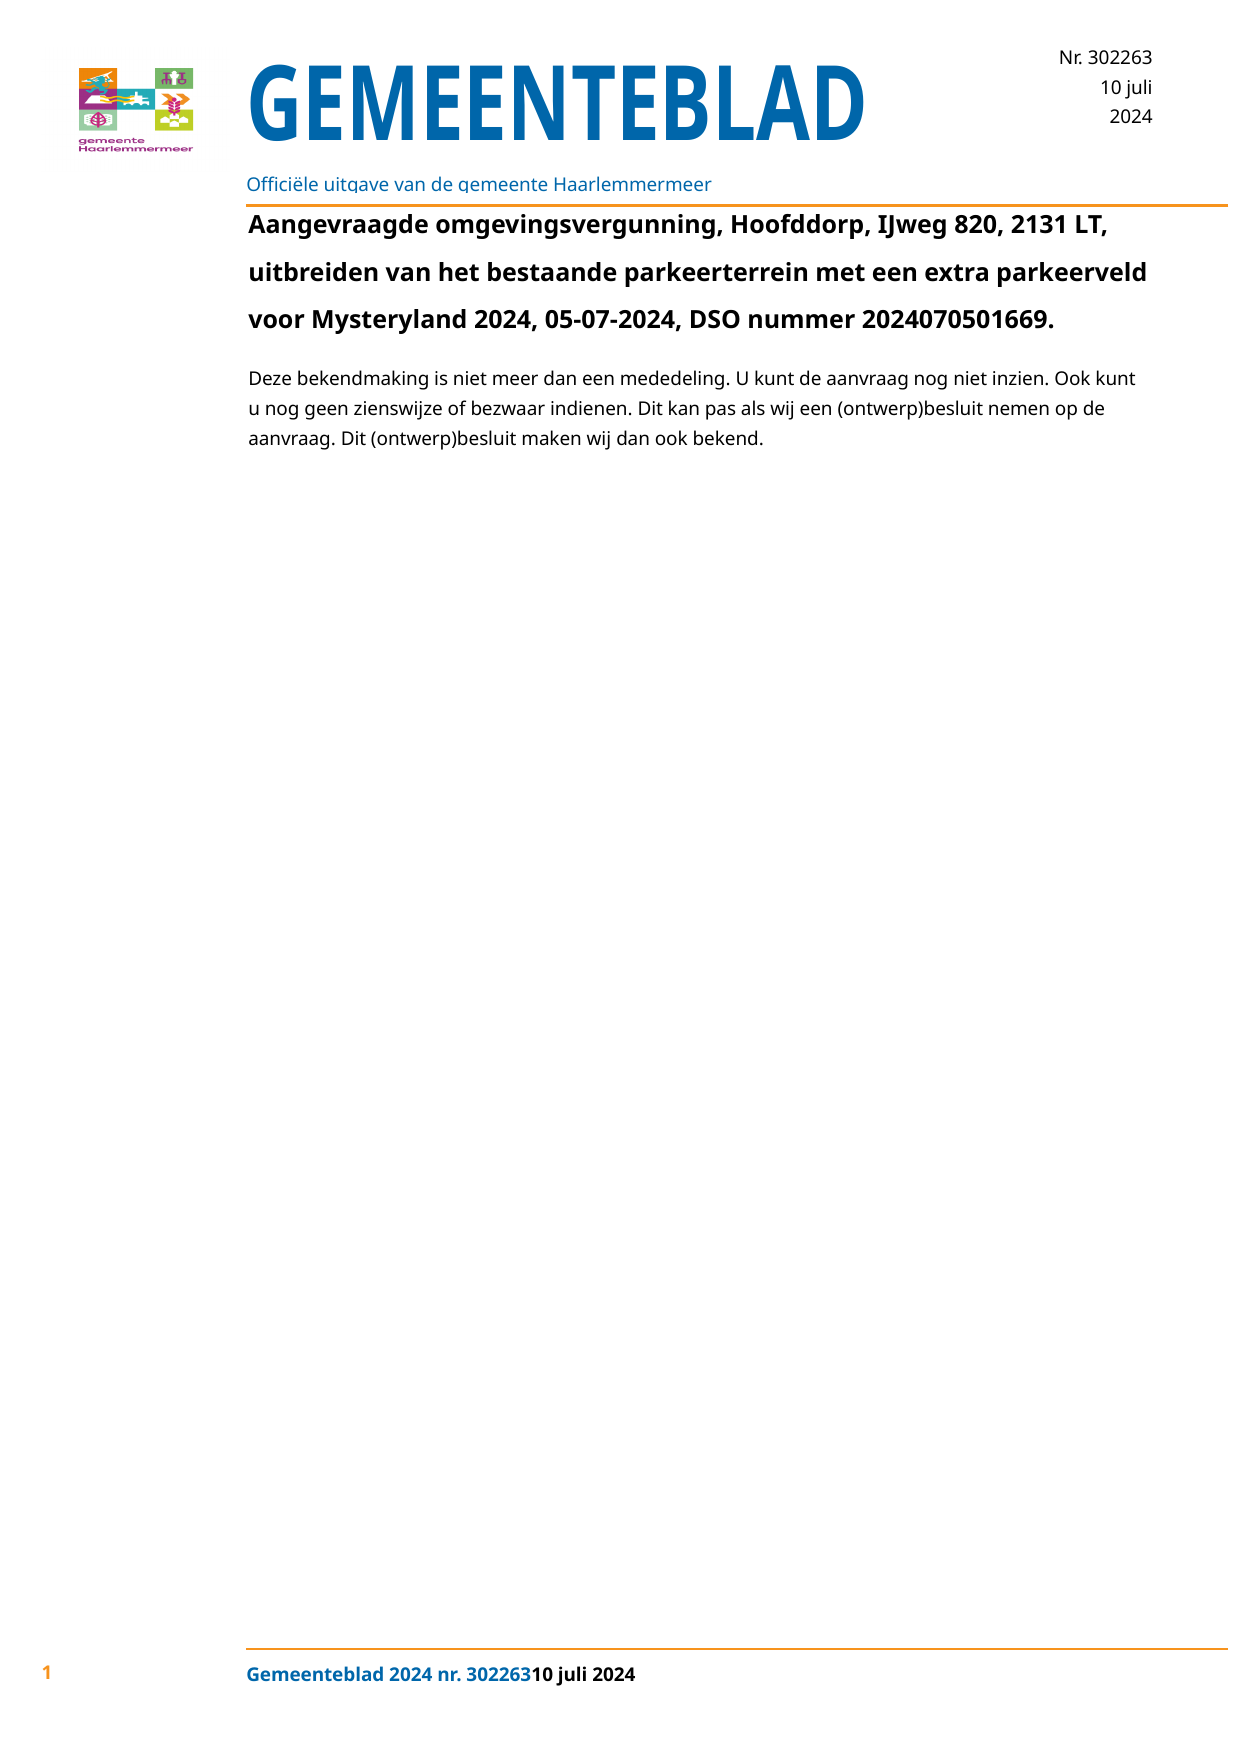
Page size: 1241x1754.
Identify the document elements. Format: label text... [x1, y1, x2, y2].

text Deze bekendmaking is niet meer dan een mededeling. U kunt de aanvraag nog niet inzien. Ook kunt u nog geen zienswijze of bezwaar indienen. Dit kan pas als wij een (ontwerp)besluit nemen op de aanvraag. Dit (ontwerp)besluit maken wij dan ook bekend. [248, 366, 1152, 450]
text Aangevraagde omgevingsvergunning, Hoofddorp, IJweg 820, 2131 LT, uitbreiden van het bestaande parkeerterrein met een extra parkeerveld voor Mysteryland 2024, 05-07-2024, DSO nummer 2024070501669. [248, 207, 1152, 336]
picture [41, 47, 231, 172]
